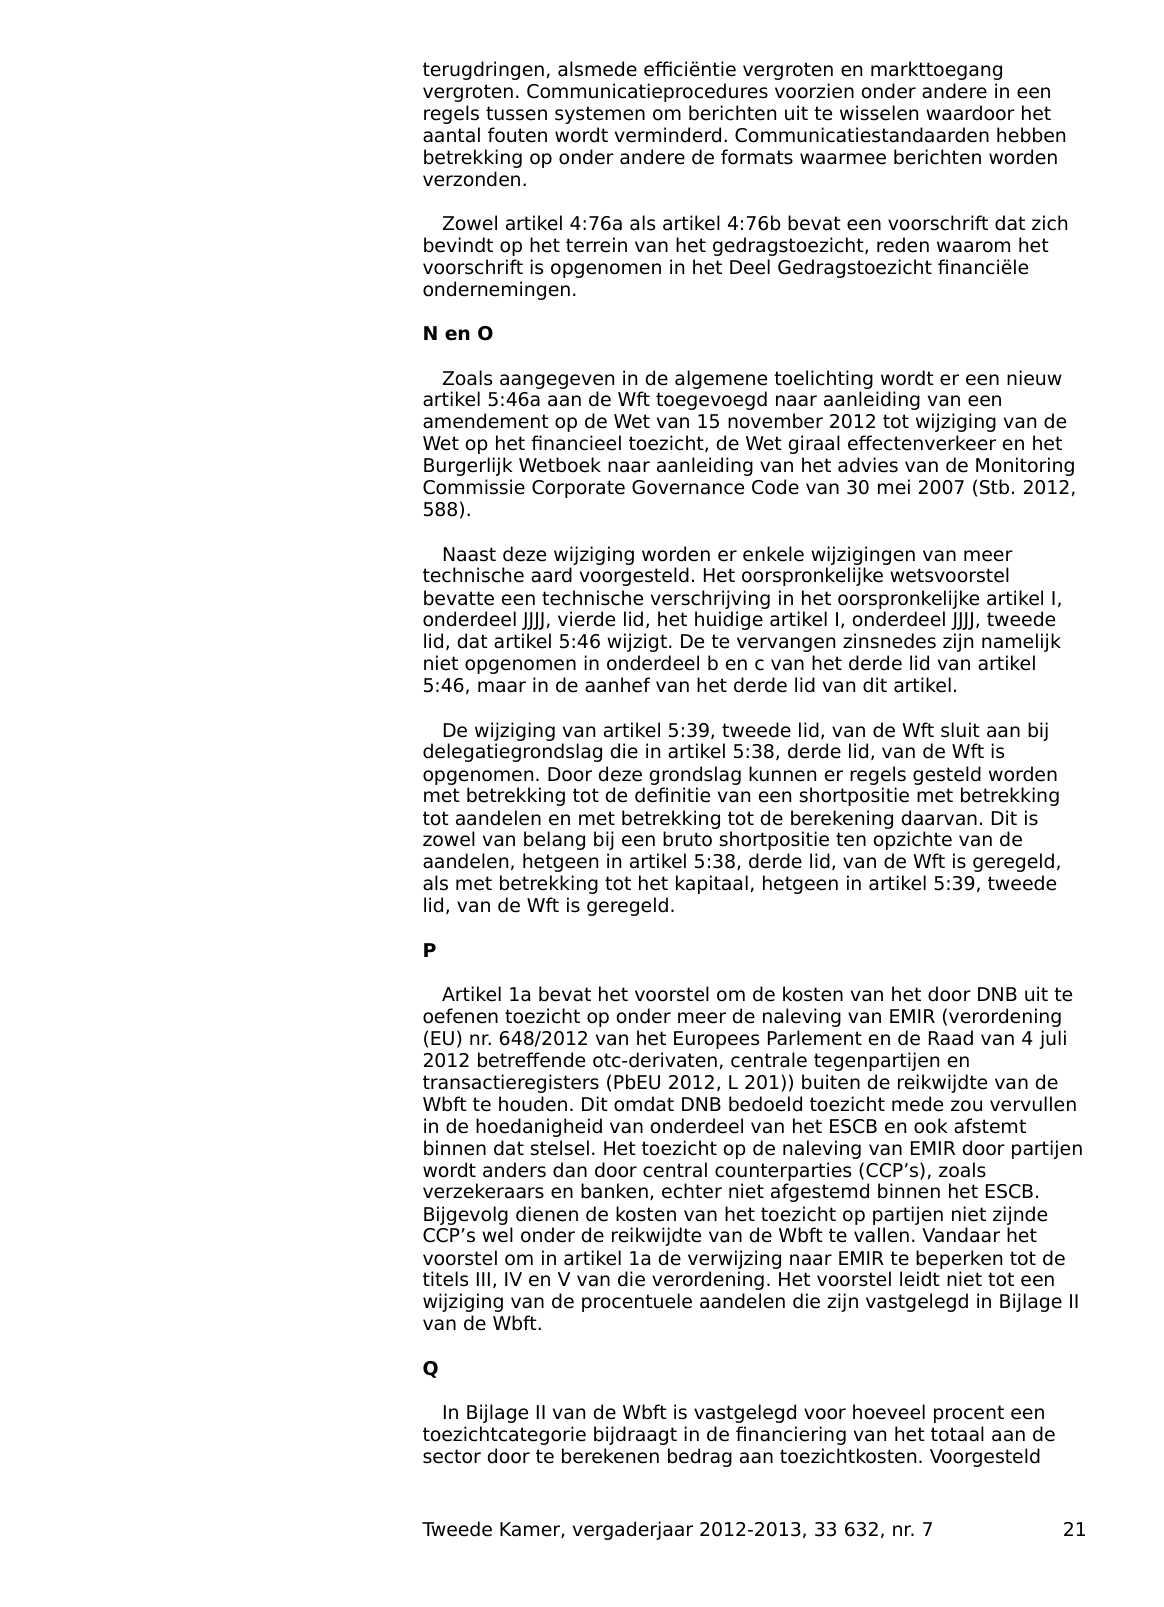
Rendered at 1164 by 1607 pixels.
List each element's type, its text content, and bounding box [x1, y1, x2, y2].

text terugdringen, alsmede efficiëntie vergroten en markttoegang vergroten. Communicatieprocedures voorzien onder andere in een regels tussen systemen om berichten uit te wisselen waardoor het aantal fouten wordt verminderd. Communicatiestandaarden hebben betrekking op onder andere de formats waarmee berichten worden verzonden. [422, 59, 1087, 191]
text Zowel artikel 4:76a als artikel 4:76b bevat een voorschrift dat zich bevindt op het terrein van het gedragstoezicht, reden waarom het voorschrift is opgenomen in het Deel Gedragstoezicht financiële ondernemingen. [422, 213, 1087, 301]
text Naast deze wijziging worden er enkele wijzigingen van meer technische aard voorgesteld. Het oorspronkelijke wetsvoorstel bevatte een technische verschrijving in het oorspronkelijke artikel I, onderdeel JJJJ, vierde lid, het huidige artikel I, onderdeel JJJJ, tweede lid, dat artikel 5:46 wijzigt. De te vervangen zinsnedes zijn namelijk niet opgenomen in onderdeel b en c van het derde lid van artikel 5:46, maar in de aanhef van het derde lid van dit artikel. [422, 543, 1087, 697]
text In Bijlage II van de Wbft is vastgelegd voor hoeveel procent een toezichtcategorie bijdraagt in de financiering van het totaal aan de sector door te berekenen bedrag aan toezichtkosten. Voorgesteld [422, 1402, 1087, 1468]
subtitle P [422, 939, 1087, 961]
subtitle N en O [422, 323, 1087, 345]
subtitle Q [422, 1357, 1087, 1379]
text Zoals aangegeven in de algemene toelichting wordt er een nieuw artikel 5:46a aan de Wft toegevoegd naar aanleiding van een amendement op de Wet van 15 november 2012 tot wijziging van de Wet op het financieel toezicht, de Wet giraal effectenverkeer en het Burgerlijk Wetboek naar aanleiding van het advies van de Monitoring Commissie Corporate Governance Code van 30 mei 2007 (Stb. 2012, 588). [422, 367, 1087, 521]
text De wijziging van artikel 5:39, tweede lid, van de Wft sluit aan bij delegatiegrondslag die in artikel 5:38, derde lid, van de Wft is opgenomen. Door deze grondslag kunnen er regels gesteld worden met betrekking tot de definitie van een shortpositie met betrekking tot aandelen en met betrekking tot de berekening daarvan. Dit is zowel van belang bij een bruto shortpositie ten opzichte van de aandelen, hetgeen in artikel 5:38, derde lid, van de Wft is geregeld, als met betrekking tot het kapitaal, hetgeen in artikel 5:39, tweede lid, van de Wft is geregeld. [422, 719, 1087, 917]
text Artikel 1a bevat het voorstel om de kosten van het door DNB uit te oefenen toezicht op onder meer de naleving van EMIR (verordening (EU) nr. 648/2012 van het Europees Parlement en de Raad van 4 juli 2012 betreffende otc-derivaten, centrale tegenpartijen en transactieregisters (PbEU 2012, L 201)) buiten de reikwijdte van de Wbft te houden. Dit omdat DNB bedoeld toezicht mede zou vervullen in de hoedanigheid van onderdeel van het ESCB en ook afstemt binnen dat stelsel. Het toezicht op de naleving van EMIR door partijen wordt anders dan door central counterparties (CCP’s), zoals verzekeraars en banken, echter niet afgestemd binnen het ESCB. Bijgevolg dienen de kosten van het toezicht op partijen niet zijnde CCP’s wel onder de reikwijdte van de Wbft te vallen. Vandaar het voorstel om in artikel 1a de verwijzing naar EMIR te beperken tot de titels III, IV en V van die verordening. Het voorstel leidt niet tot een wijziging van de procentuele aandelen die zijn vastgelegd in Bijlage II van de Wbft. [422, 984, 1087, 1335]
